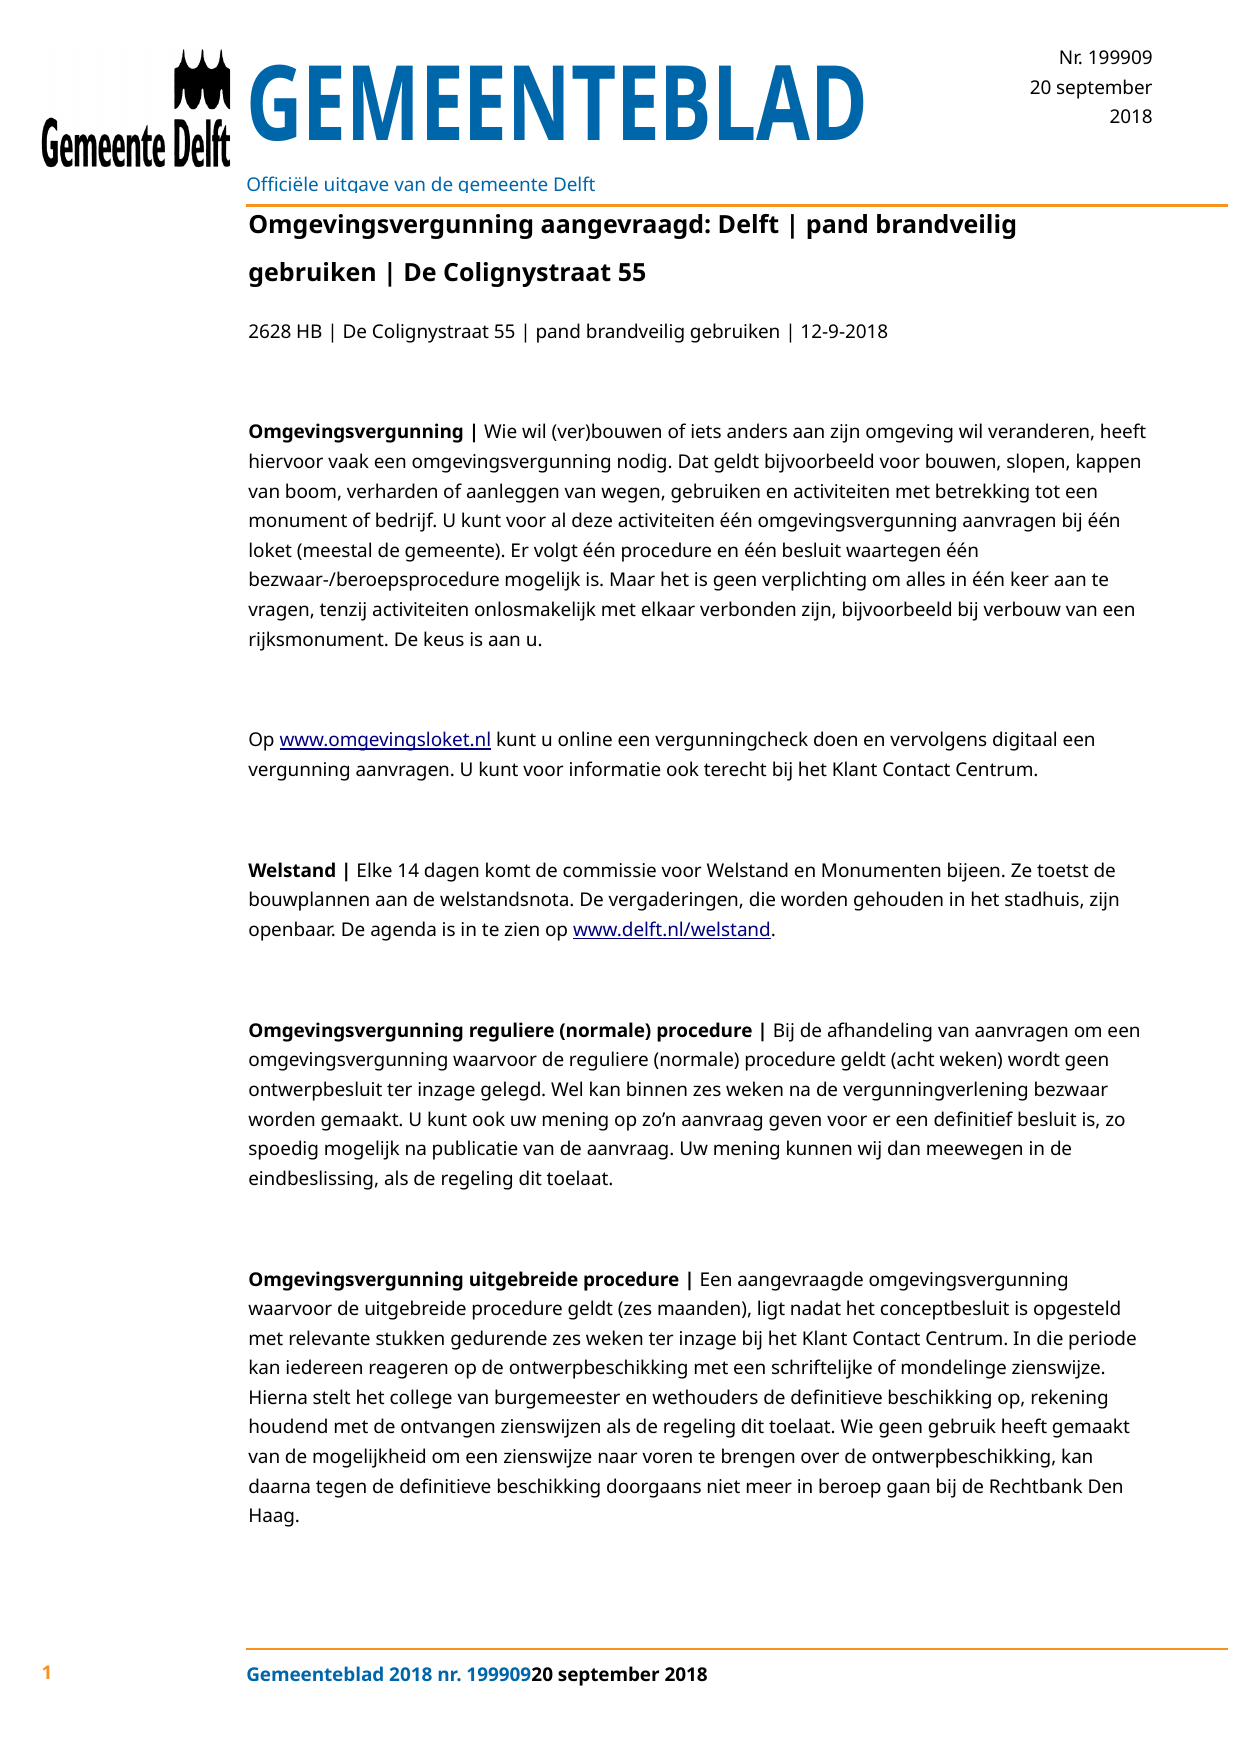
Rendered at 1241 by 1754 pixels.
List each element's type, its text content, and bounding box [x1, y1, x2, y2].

text Omgevingsvergunning | Wie wil (ver)bouwen of iets anders aan zijn omgeving wil veranderen, heeft hiervoor vaak een omgevingsvergunning nodig. Dat geldt bijvoorbeeld voor bouwen, slopen, kappen van boom, verharden of aanleggen van wegen, gebruiken en activiteiten met betrekking tot een monument of bedrijf. U kunt voor al deze activiteiten één omgevingsvergunning aanvragen bij één loket (meestal de gemeente). Er volgt één procedure en één besluit waartegen één bezwaar-/beroepsprocedure mogelijk is. Maar het is geen verplichting om alles in één keer aan te vragen, tenzij activiteiten onlosmakelijk met elkaar verbonden zijn, bijvoorbeeld bij verbouw van een rijksmonument. De keus is aan u. [248, 419, 1152, 652]
text Omgevingsvergunning uitgebreide procedure | Een aangevraagde omgevingsvergunning waarvoor de uitgebreide procedure geldt (zes maanden), ligt nadat het conceptbesluit is opgesteld met relevante stukken gedurende zes weken ter inzage bij het Klant Contact Centrum. In die periode kan iedereen reageren op de ontwerpbeschikking met een schriftelijke of mondelinge zienswijze. Hierna stelt het college van burgemeester en wethouders de definitieve beschikking op, rekening houdend met de ontvangen zienswijzen als de regeling dit toelaat. Wie geen gebruik heeft gemaakt van de mogelijkheid om een zienswijze naar voren te brengen over de ontwerpbeschikking, kan daarna tegen de definitieve beschikking doorgaans niet meer in beroep gaan bij de Rechtbank Den Haag. [248, 1266, 1152, 1528]
text Op www.omgevingsloket.nl kunt u online een vergunningcheck doen en vervolgens digitaal een vergunning aanvragen. U kunt voor informatie ook terecht bij het Klant Contact Centrum. [248, 727, 1152, 782]
text Welstand | Elke 14 dagen komt de commissie voor Welstand en Monumenten bijeen. Ze toetst de bouwplannen aan de welstandsnota. De vergaderingen, die worden gehouden in het stadhuis, zijn openbaar. De agenda is in te zien op www.delft.nl/welstand. [248, 857, 1152, 942]
text Omgevingsvergunning aangevraagd: Delft | pand brandveilig gebruiken | De Colignystraat 55 [248, 207, 1152, 288]
text 2628 HB | De Colignystraat 55 | pand brandveilig gebruiken | 12-9-2018 [248, 318, 1152, 344]
picture [41, 47, 231, 172]
text Omgevingsvergunning reguliere (normale) procedure | Bij de afhandeling van aanvragen om een omgevingsvergunning waarvoor de reguliere (normale) procedure geldt (acht weken) wordt geen ontwerpbesluit ter inzage gelegd. Wel kan binnen zes weken na de vergunningverlening bezwaar worden gemaakt. U kunt ook uw mening op zo’n aanvraag geven voor er een definitief besluit is, zo spoedig mogelijk na publicatie van de aanvraag. Uw mening kunnen wij dan meewegen in de eindbeslissing, als de regeling dit toelaat. [248, 1017, 1152, 1191]
